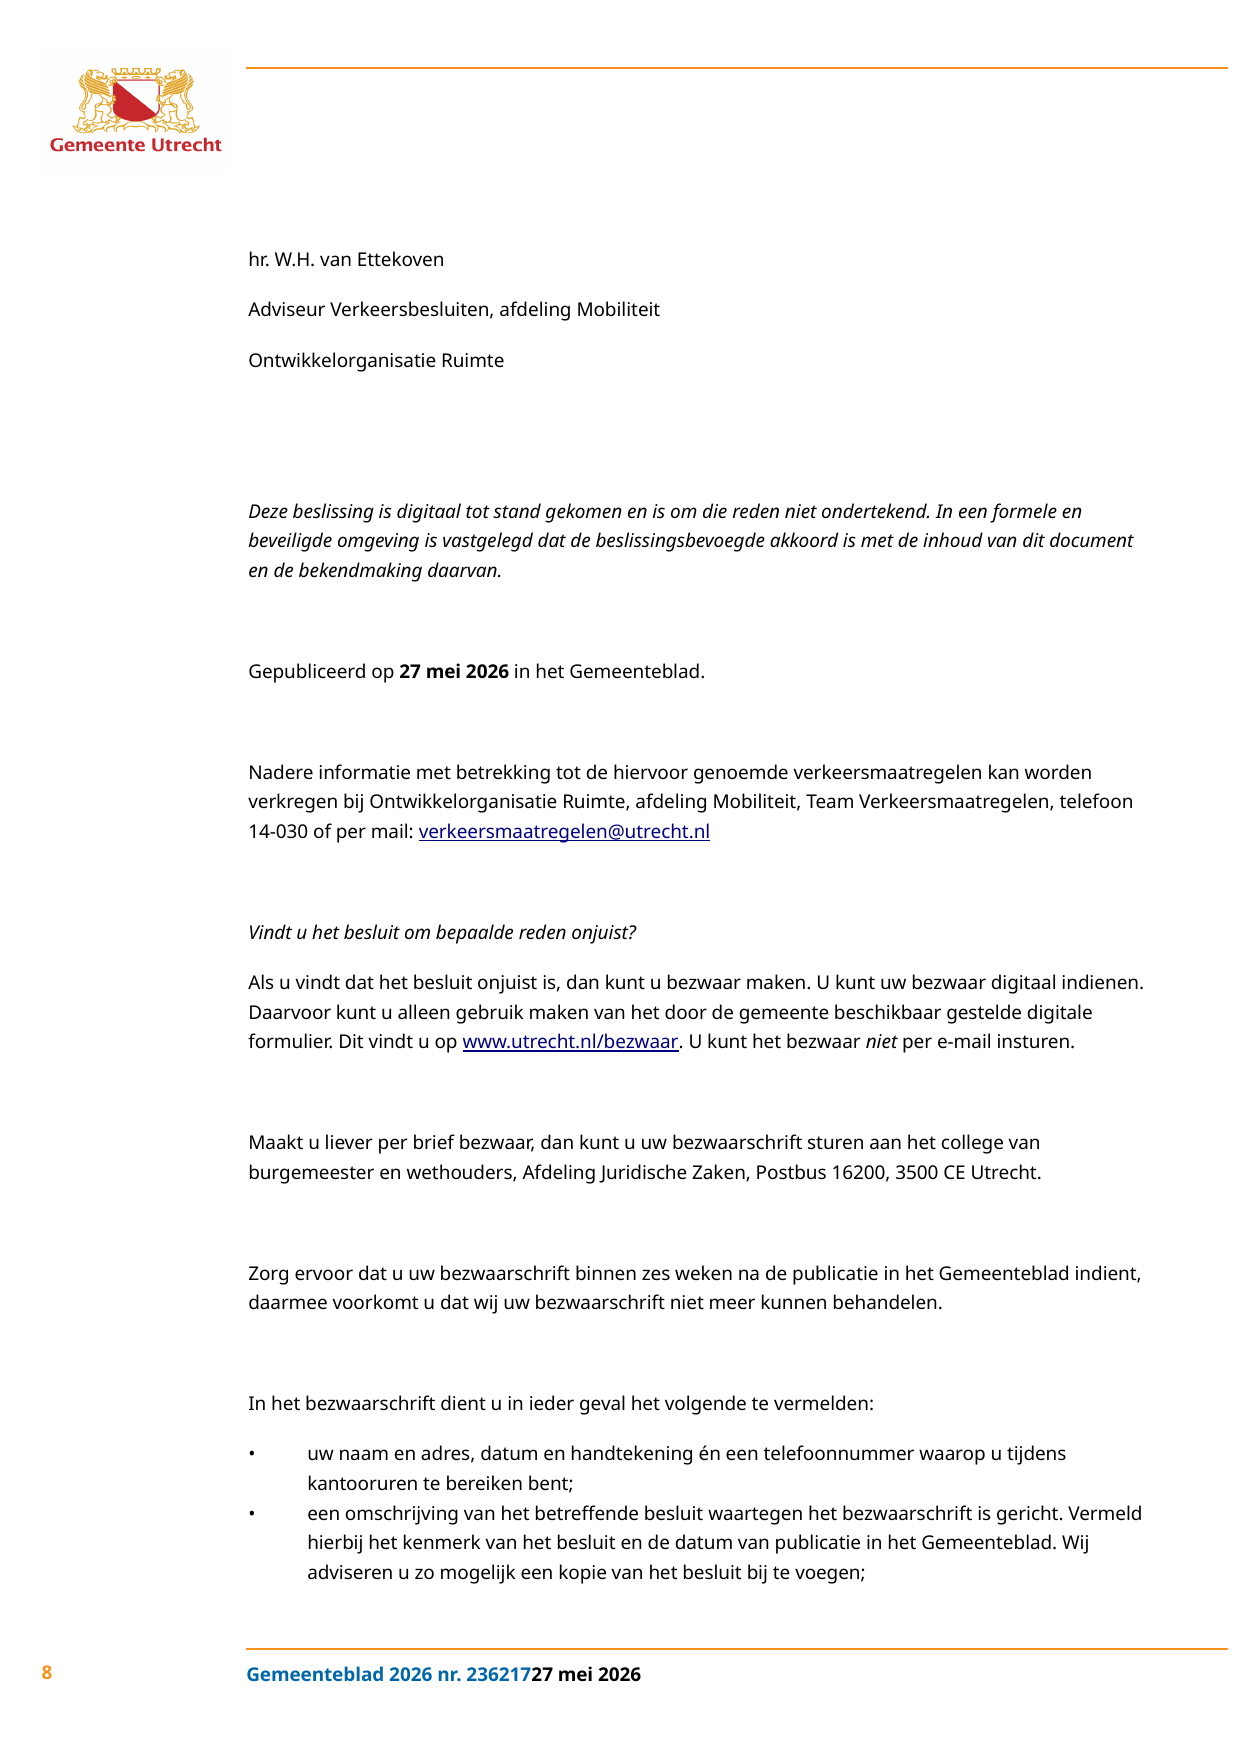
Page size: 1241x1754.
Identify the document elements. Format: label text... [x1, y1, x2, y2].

list een omschrijving van het betreffende besluit waartegen het bezwaarschrift is gericht. Vermeld hierbij het kenmerk van het besluit en de datum van publicatie in het Gemeenteblad. Wij adviseren u zo mogelijk een kopie van het besluit bij te voegen; [248, 1500, 1152, 1585]
text Als u vindt dat het besluit onjuist is, dan kunt u bezwaar maken. U kunt uw bezwaar digitaal indienen. Daarvoor kunt u alleen gebruik maken van het door de gemeente beschikbaar gestelde digitale formulier. Dit vindt u op www.utrecht.nl/bezwaar. U kunt het bezwaar niet per e-mail insturen. [248, 969, 1152, 1054]
text Ontwikkelorganisatie Ruimte [248, 347, 1152, 373]
text Adviseur Verkeersbesluiten, afdeling Mobiliteit [248, 296, 1152, 322]
text hr. W.H. van Ettekoven [248, 246, 1152, 272]
text Gepubliceerd op 27 mei 2026 in het Gemeenteblad. [248, 658, 1152, 684]
text Nadere informatie met betrekking tot de hiervoor genoemde verkeersmaatregelen kan worden verkregen bij Ontwikkelorganisatie Ruimte, afdeling Mobiliteit, Team Verkeersmaatregelen, telefoon 14-030 of per mail: verkeersmaatregelen@utrecht.nl [248, 759, 1152, 844]
text In het bezwaarschrift dient u in ieder geval het volgende te vermelden: [248, 1390, 1152, 1416]
text Vindt u het besluit om bepaalde reden onjuist? [248, 919, 1152, 945]
text Deze beslissing is digitaal tot stand gekomen en is om die reden niet ondertekend. In een formele en beveiligde omgeving is vastgelegd dat de beslissingsbevoegde akkoord is met de inhoud van dit document en de bekendmaking daarvan. [248, 498, 1152, 583]
text Maakt u liever per brief bezwaar, dan kunt u uw bezwaarschrift sturen aan het college van burgemeester en wethouders, Afdeling Juridische Zaken, Postbus 16200, 3500 CE Utrecht. [248, 1129, 1152, 1185]
list uw naam en adres, datum en handtekening én een telefoonnummer waarop u tijdens kantooruren te bereiken bent; [248, 1441, 1152, 1496]
text Zorg ervoor dat u uw bezwaarschrift binnen zes weken na de publicatie in het Gemeenteblad indient, daarmee voorkomt u dat wij uw bezwaarschrift niet meer kunnen behandelen. [248, 1260, 1152, 1315]
picture [41, 47, 231, 172]
